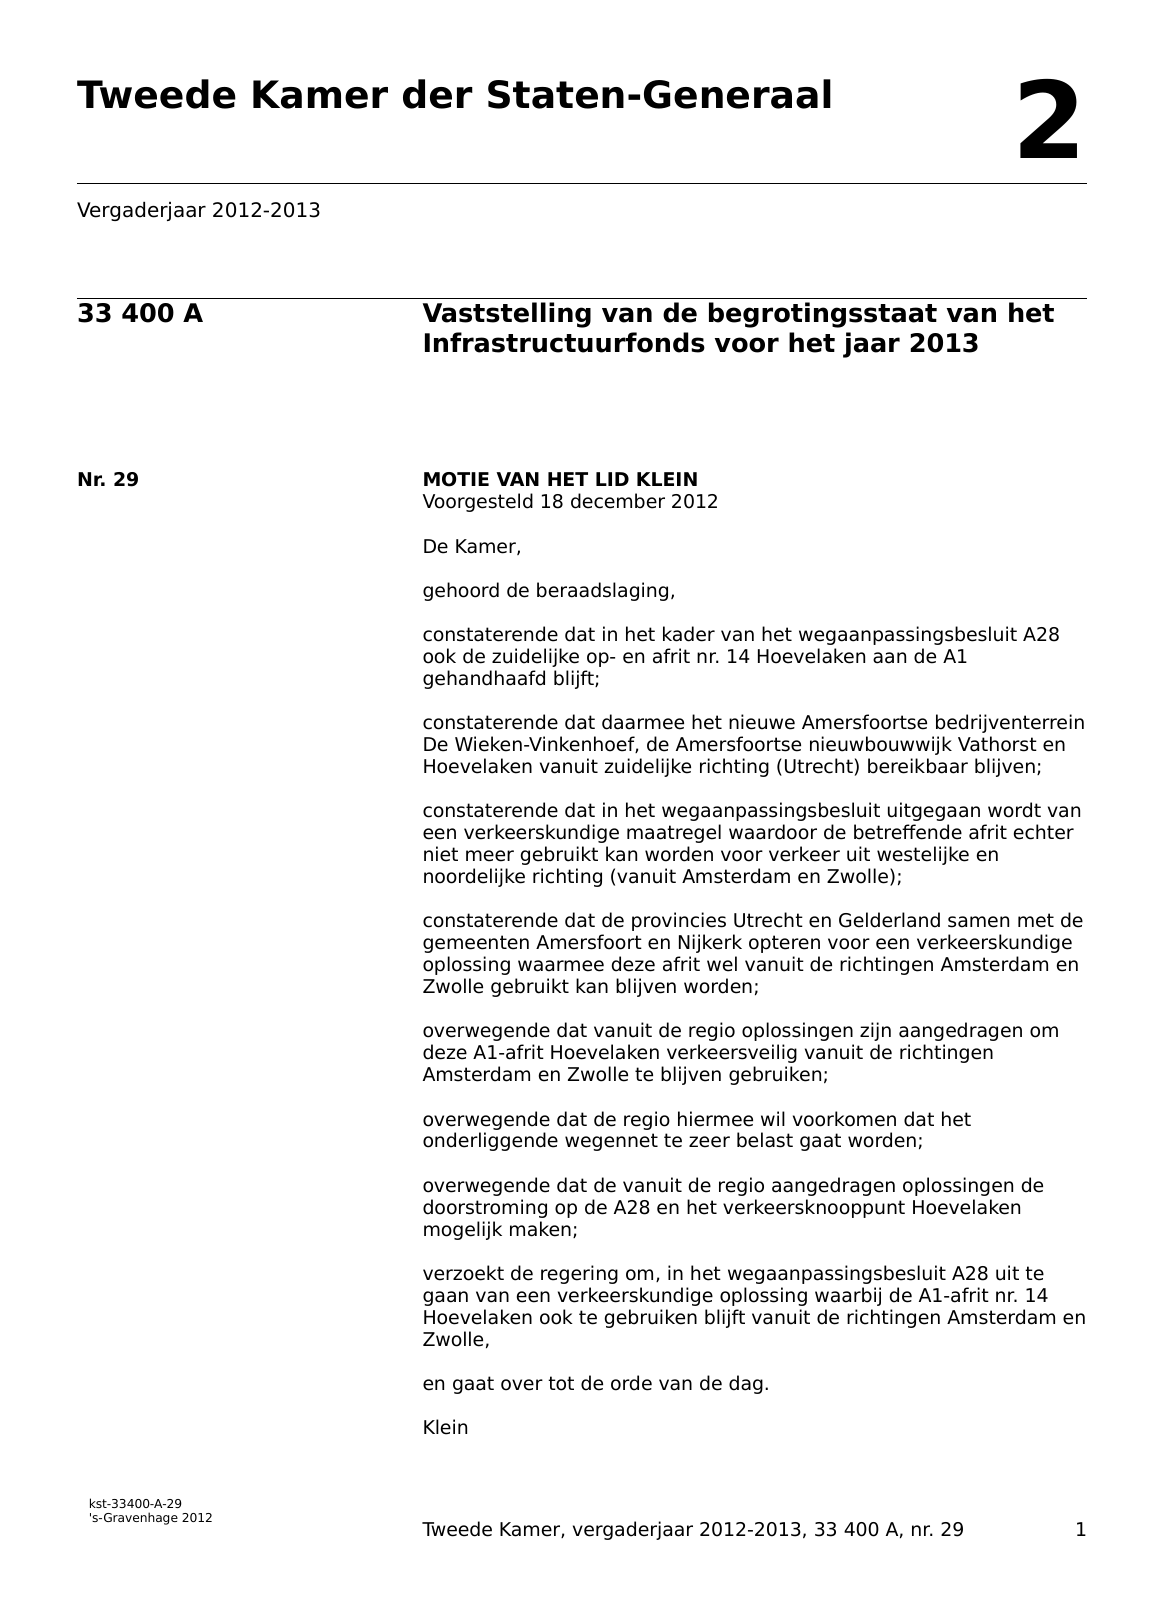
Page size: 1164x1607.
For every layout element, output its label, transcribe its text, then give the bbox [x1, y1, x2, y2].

text overwegende dat de vanuit de regio aangedragen oplossingen de doorstroming op de A28 en het verkeersknooppunt Hoevelaken mogelijk maken; [422, 1174, 1087, 1241]
table_cell Vergaderjaar 2012-2013 [77, 184, 1087, 298]
text overwegende dat vanuit de regio oplossingen zijn aangedragen om deze A1-afrit Hoevelaken verkeersveilig vanuit de richtingen Amsterdam en Zwolle te blijven gebruiken; [422, 1020, 1087, 1086]
text gehoord de beraadslaging, [422, 580, 1087, 602]
text Klein [422, 1417, 1087, 1439]
text De Kamer, [422, 536, 1087, 557]
text overwegende dat de regio hiermee wil voorkomen dat het onderliggende wegennet te zeer belast gaat worden; [422, 1108, 1087, 1152]
text constaterende dat de provincies Utrecht en Gelderland samen met de gemeenten Amersfoort en Nijkerk opteren voor een verkeerskundige oplossing waarmee deze afrit wel vanuit de richtingen Amsterdam en Zwolle gebruikt kan blijven worden; [422, 910, 1087, 998]
table_header Tweede Kamer der Staten-Generaal [77, 59, 886, 183]
text constaterende dat in het kader van het wegaanpassingsbesluit A28 ook de zuidelijke op- en afrit nr. 14 Hoevelaken aan de A1 gehandhaafd blijft; [422, 624, 1087, 690]
text constaterende dat in het wegaanpassingsbesluit uitgegaan wordt van een verkeerskundige maatregel waardoor de betreffende afrit echter niet meer gebruikt kan worden voor verkeer uit westelijke en noordelijke richting (vanuit Amsterdam en Zwolle); [422, 800, 1087, 888]
text kst-33400-A-29 [88, 1497, 323, 1511]
subtitle 33 400 A Vaststelling van de begrotingsstaat van het Infrastructuurfonds voor het jaar 2013 [77, 299, 1087, 358]
table_header 2 [886, 59, 1087, 183]
text Voorgesteld 18 december 2012 [422, 491, 1087, 513]
text constaterende dat daarmee het nieuwe Amersfoortse bedrijventerrein De Wieken-Vinkenhoef, de Amersfoortse nieuwbouwwijk Vathorst en Hoevelaken vanuit zuidelijke richting (Utrecht) bereikbaar blijven; [422, 712, 1087, 778]
subtitle Nr. 29 MOTIE VAN HET LID KLEIN [77, 469, 1087, 491]
text en gaat over tot de orde van de dag. [422, 1373, 1087, 1395]
text 's-Gravenhage 2012 [88, 1511, 323, 1525]
text verzoekt de regering om, in het wegaanpassingsbesluit A28 uit te gaan van een verkeerskundige oplossing waarbij de A1-afrit nr. 14 Hoevelaken ook te gebruiken blijft vanuit de richtingen Amsterdam en Zwolle, [422, 1263, 1087, 1351]
